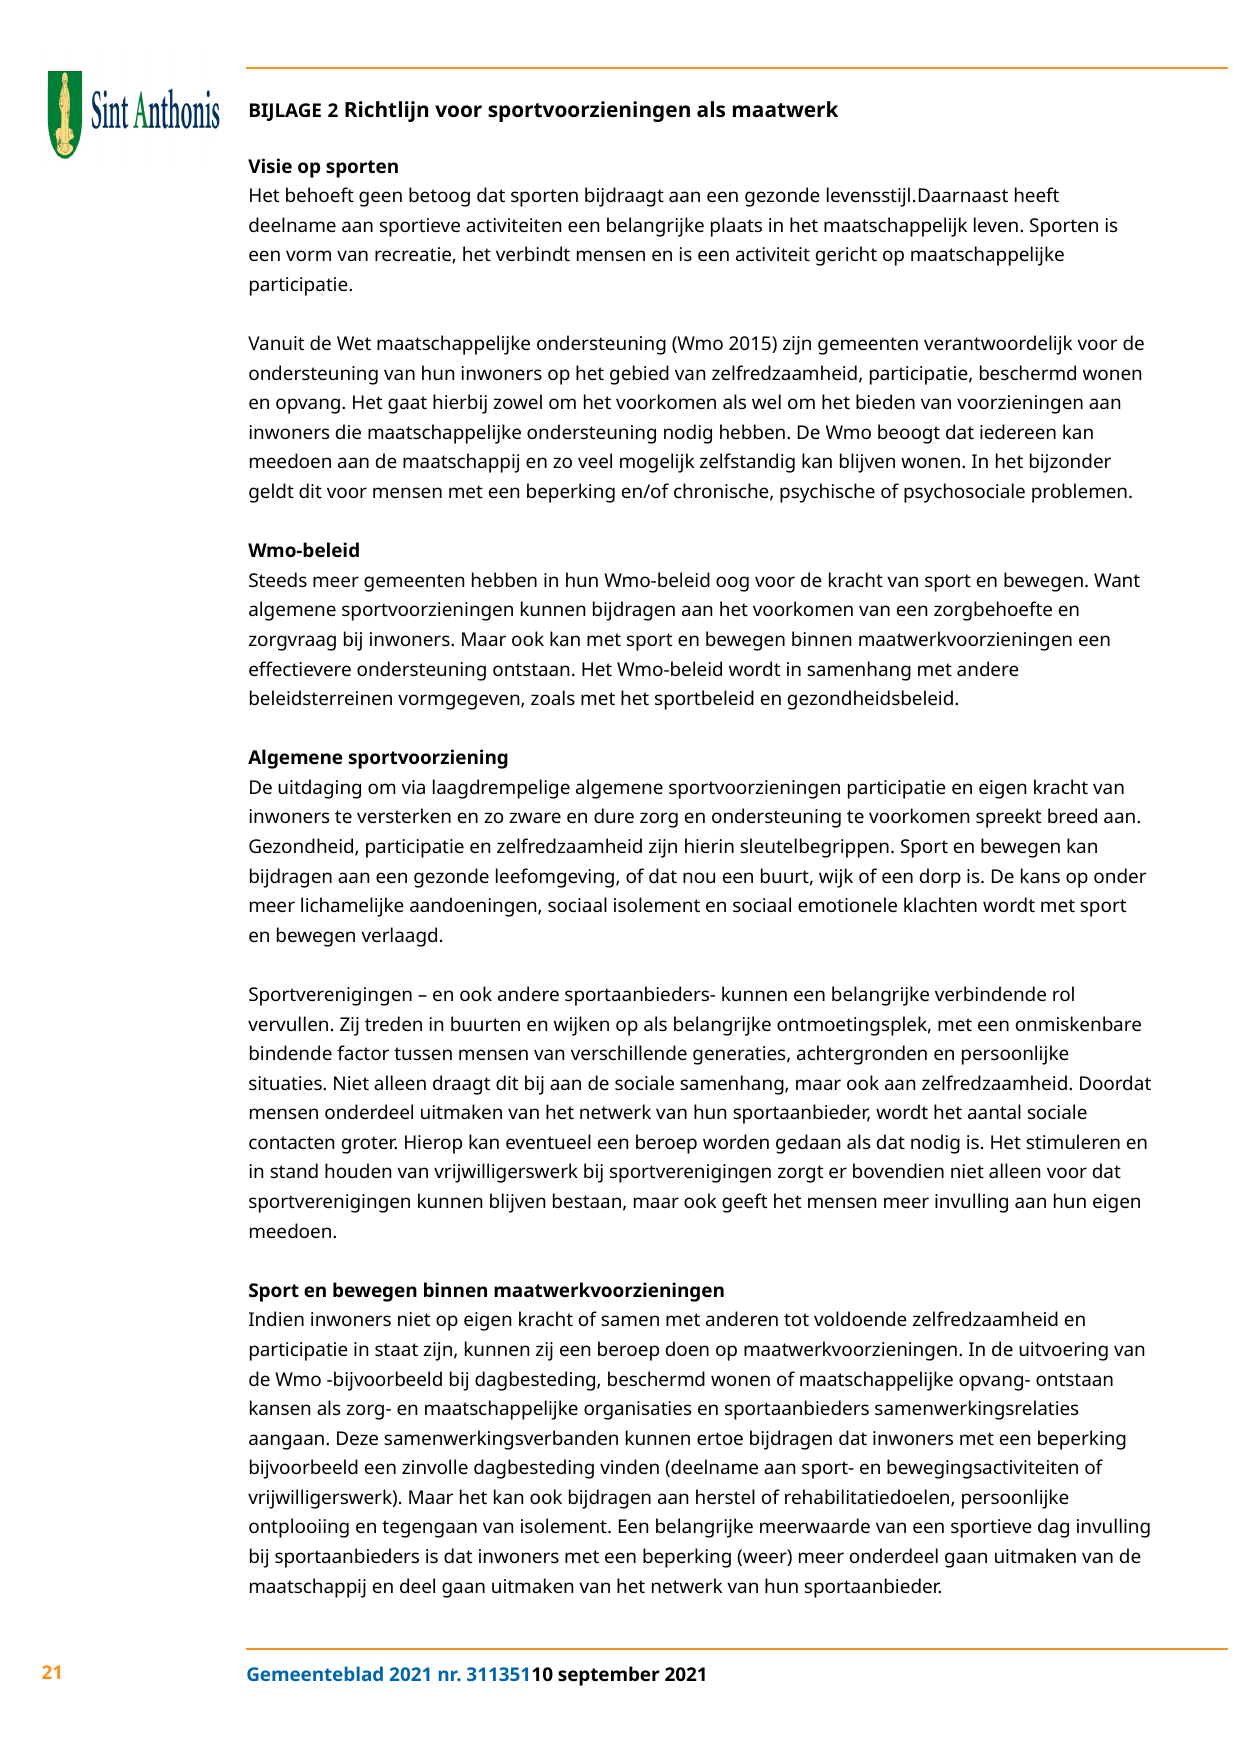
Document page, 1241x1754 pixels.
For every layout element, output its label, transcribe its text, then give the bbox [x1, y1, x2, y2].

text De uitdaging om via laagdrempelige algemene sportvoorzieningen participatie en eigen kracht van inwoners te versterken en zo zware en dure zorg en ondersteuning te voorkomen spreekt breed aan. Gezondheid, participatie en zelfredzaamheid zijn hierin sleutelbegrippen. Sport en bewegen kan bijdragen aan een gezonde leefomgeving, of dat nou een buurt, wijk of een dorp is. De kans op onder meer lichamelijke aandoeningen, sociaal isolement en sociaal emotionele klachten wordt met sport en bewegen verlaagd. [248, 774, 1152, 948]
text Het behoeft geen betoog dat sporten bijdraagt aan een gezonde levensstijl.Daarnaast heeft deelname aan sportieve activiteiten een belangrijke plaats in het maatschappelijk leven. Sporten is een vorm van recreatie, het verbindt mensen en is een activiteit gericht op maatschappelijke participatie. [248, 182, 1152, 297]
text Sport en bewegen binnen maatwerkvoorzieningen [248, 1277, 1152, 1303]
text Indien inwoners niet op eigen kracht of samen met anderen tot voldoende zelfredzaamheid en participatie in staat zijn, kunnen zij een beroep doen op maatwerkvoorzieningen. In de uitvoering van de Wmo -bijvoorbeeld bij dagbesteding, beschermd wonen of maatschappelijke opvang- ontstaan kansen als zorg- en maatschappelijke organisaties en sportaanbieders samenwerkingsrelaties aangaan. Deze samenwerkingsverbanden kunnen ertoe bijdragen dat inwoners met een beperking bijvoorbeeld een zinvolle dagbesteding vinden (deelname aan sport- en bewegingsactiviteiten of vrijwilligerswerk). Maar het kan ook bijdragen aan herstel of rehabilitatiedoelen, persoonlijke ontplooiing en tegengaan van isolement. Een belangrijke meerwaarde van een sportieve dag invulling bij sportaanbieders is dat inwoners met een beperking (weer) meer onderdeel gaan uitmaken van de maatschappij en deel gaan uitmaken van het netwerk van hun sportaanbieder. [248, 1307, 1152, 1599]
text Algemene sportvoorziening [248, 744, 1152, 770]
text Visie op sporten [248, 153, 1152, 179]
text BIJLAGE 2 Richtlijn voor sportvoorzieningen als maatwerk [248, 95, 1152, 123]
text Steeds meer gemeenten hebben in hun Wmo-beleid oog voor de kracht van sport en bewegen. Want algemene sportvoorzieningen kunnen bijdragen aan het voorkomen van een zorgbehoefte en zorgvraag bij inwoners. Maar ook kan met sport en bewegen binnen maatwerkvoorzieningen een effectievere ondersteuning ontstaan. Het Wmo-beleid wordt in samenhang met andere beleidsterreinen vormgegeven, zoals met het sportbeleid en gezondheidsbeleid. [248, 567, 1152, 711]
picture [41, 47, 231, 172]
text Vanuit de Wet maatschappelijke ondersteuning (Wmo 2015) zijn gemeenten verantwoordelijk voor de ondersteuning van hun inwoners op het gebied van zelfredzaamheid, participatie, beschermd wonen en opvang. Het gaat hierbij zowel om het voorkomen als wel om het bieden van voorzieningen aan inwoners die maatschappelijke ondersteuning nodig hebben. De Wmo beoogt dat iedereen kan meedoen aan de maatschappij en zo veel mogelijk zelfstandig kan blijven wonen. In het bijzonder geldt dit voor mensen met een beperking en/of chronische, psychische of psychosociale problemen. [248, 330, 1152, 504]
text Sportverenigingen – en ook andere sportaanbieders- kunnen een belangrijke verbindende rol vervullen. Zij treden in buurten en wijken op als belangrijke ontmoetingsplek, met een onmiskenbare bindende factor tussen mensen van verschillende generaties, achtergronden en persoonlijke situaties. Niet alleen draagt dit bij aan de sociale samenhang, maar ook aan zelfredzaamheid. Doordat mensen onderdeel uitmaken van het netwerk van hun sportaanbieder, wordt het aantal sociale contacten groter. Hierop kan eventueel een beroep worden gedaan als dat nodig is. Het stimuleren en in stand houden van vrijwilligerswerk bij sportverenigingen zorgt er bovendien niet alleen voor dat sportverenigingen kunnen blijven bestaan, maar ook geeft het mensen meer invulling aan hun eigen meedoen. [248, 981, 1152, 1244]
text Wmo-beleid [248, 537, 1152, 563]
